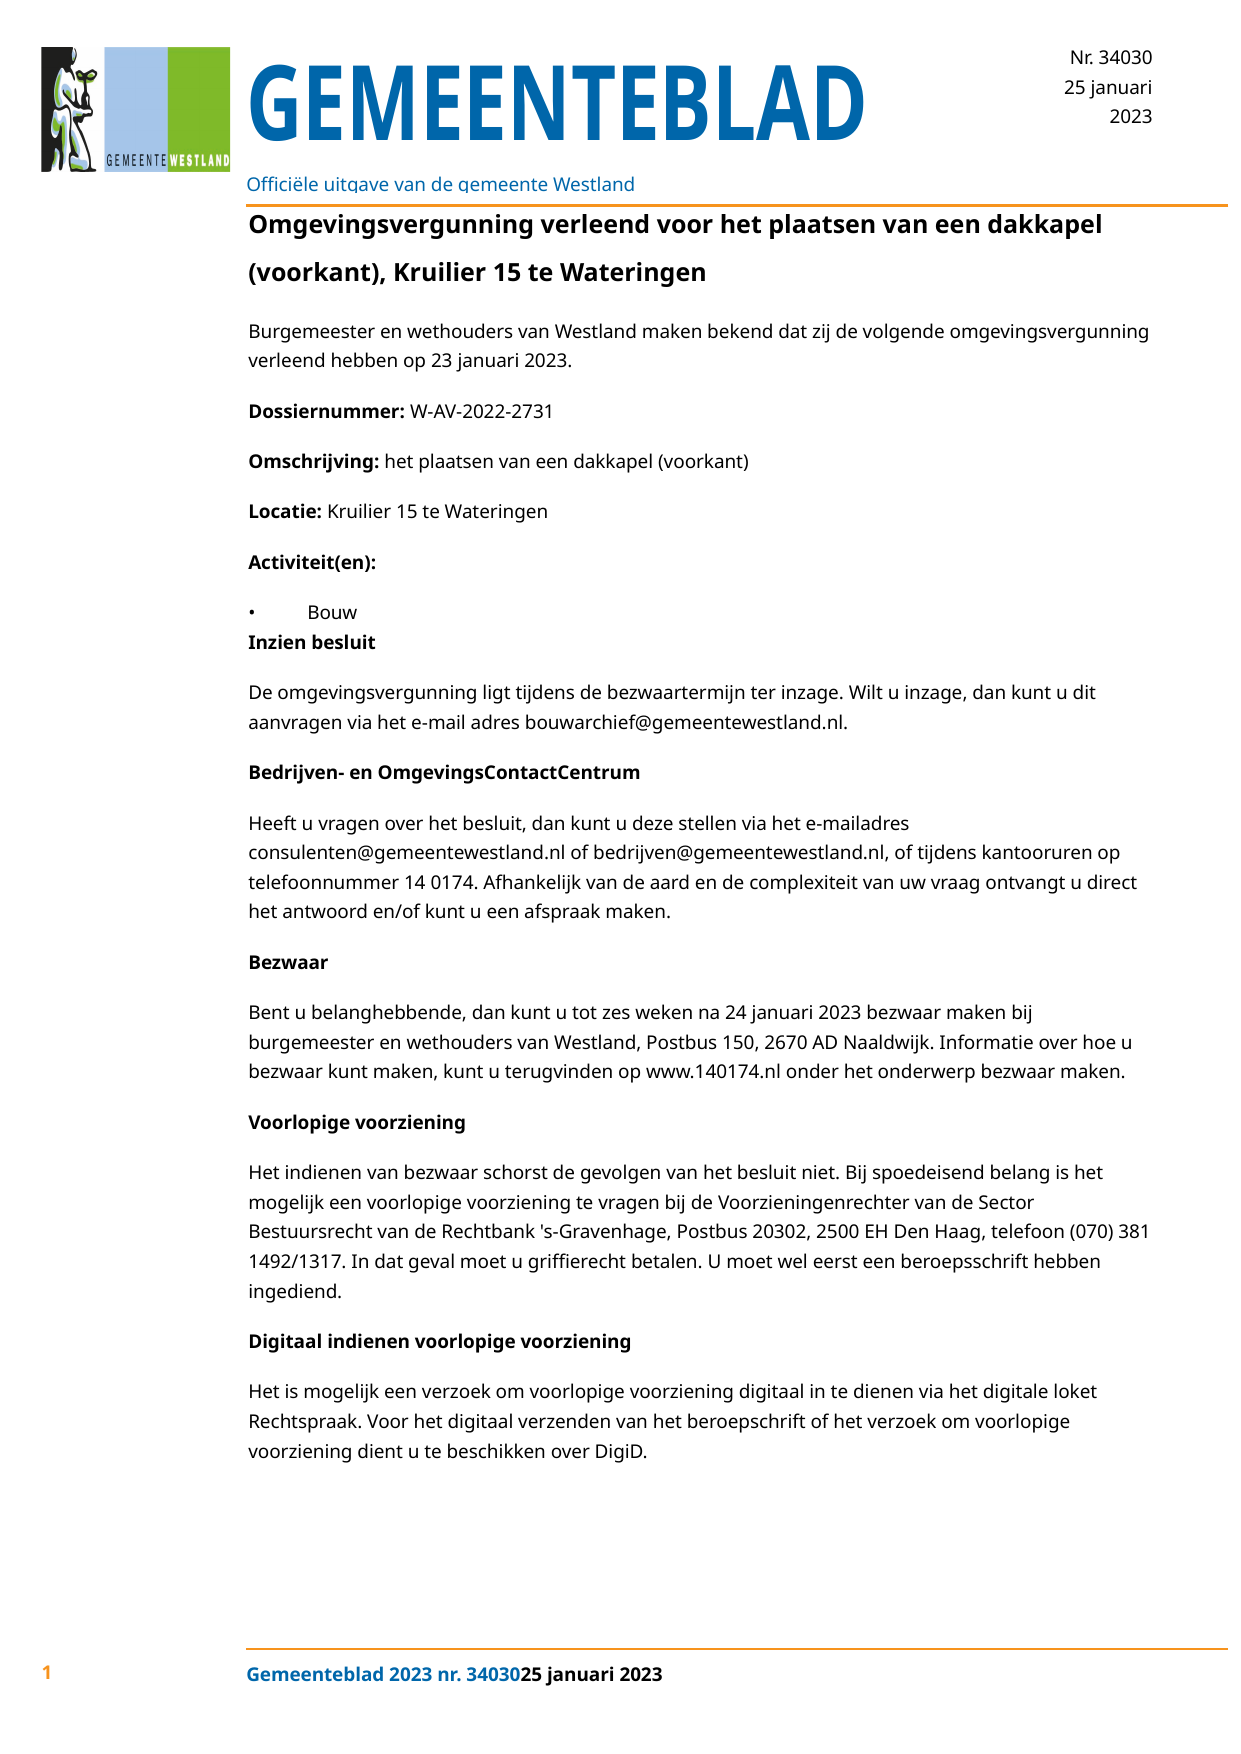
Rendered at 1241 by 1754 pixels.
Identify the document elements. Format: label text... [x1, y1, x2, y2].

text Heeft u vragen over het besluit, dan kunt u deze stellen via het e-mailadres consulenten@gemeentewestland.nl of bedrijven@gemeentewestland.nl, of tijdens kantooruren op telefoonnummer 14 0174. Afhankelijk van de aard en de complexiteit van uw vraag ontvangt u direct het antwoord en/of kunt u een afspraak maken. [248, 810, 1152, 924]
text Voorlopige voorziening [248, 1109, 1152, 1135]
text Omgevingsvergunning verleend voor het plaatsen van een dakkapel (voorkant), Kruilier 15 te Wateringen [248, 207, 1152, 288]
text Inzien besluit [248, 629, 1152, 655]
text Bezwaar [248, 949, 1152, 975]
text Locatie: Kruilier 15 te Wateringen [248, 499, 1152, 524]
text Omschrijving: het plaatsen van een dakkapel (voorkant) [248, 448, 1152, 474]
text Dossiernummer: W-AV-2022-2731 [248, 398, 1152, 424]
text Bent u belanghebbende, dan kunt u tot zes weken na 24 januari 2023 bezwaar maken bij burgemeester en wethouders van Westland, Postbus 150, 2670 AD Naaldwijk. Informatie over hoe u bezwaar kunt maken, kunt u terugvinden op www.140174.nl onder het onderwerp bezwaar maken. [248, 999, 1152, 1084]
text De omgevingsvergunning ligt tijdens de bezwaartermijn ter inzage. Wilt u inzage, dan kunt u dit aanvragen via het e-mail adres bouwarchief@gemeentewestland.nl. [248, 679, 1152, 735]
picture [41, 47, 231, 172]
list Bouw [248, 599, 1152, 625]
text Digitaal indienen voorlopige voorziening [248, 1328, 1152, 1354]
text Het indienen van bezwaar schorst de gevolgen van het besluit niet. Bij spoedeisend belang is het mogelijk een voorlopige voorziening te vragen bij de Voorzieningenrechter van de Sector Bestuursrecht van de Rechtbank 's-Gravenhage, Postbus 20302, 2500 EH Den Haag, telefoon (070) 381 1492/1317. In dat geval moet u griffierecht betalen. U moet wel eerst een beroepsschrift hebben ingediend. [248, 1159, 1152, 1304]
text Bedrijven- en OmgevingsContactCentrum [248, 759, 1152, 785]
text Activiteit(en): [248, 549, 1152, 575]
text Het is mogelijk een verzoek om voorlopige voorziening digitaal in te dienen via het digitale loket Rechtspraak. Voor het digitaal verzenden van het beroepschrift of het verzoek om voorlopige voorziening dient u te beschikken over DigiD. [248, 1379, 1152, 1464]
text Burgemeester en wethouders van Westland maken bekend dat zij de volgende omgevingsvergunning verleend hebben op 23 januari 2023. [248, 318, 1152, 373]
